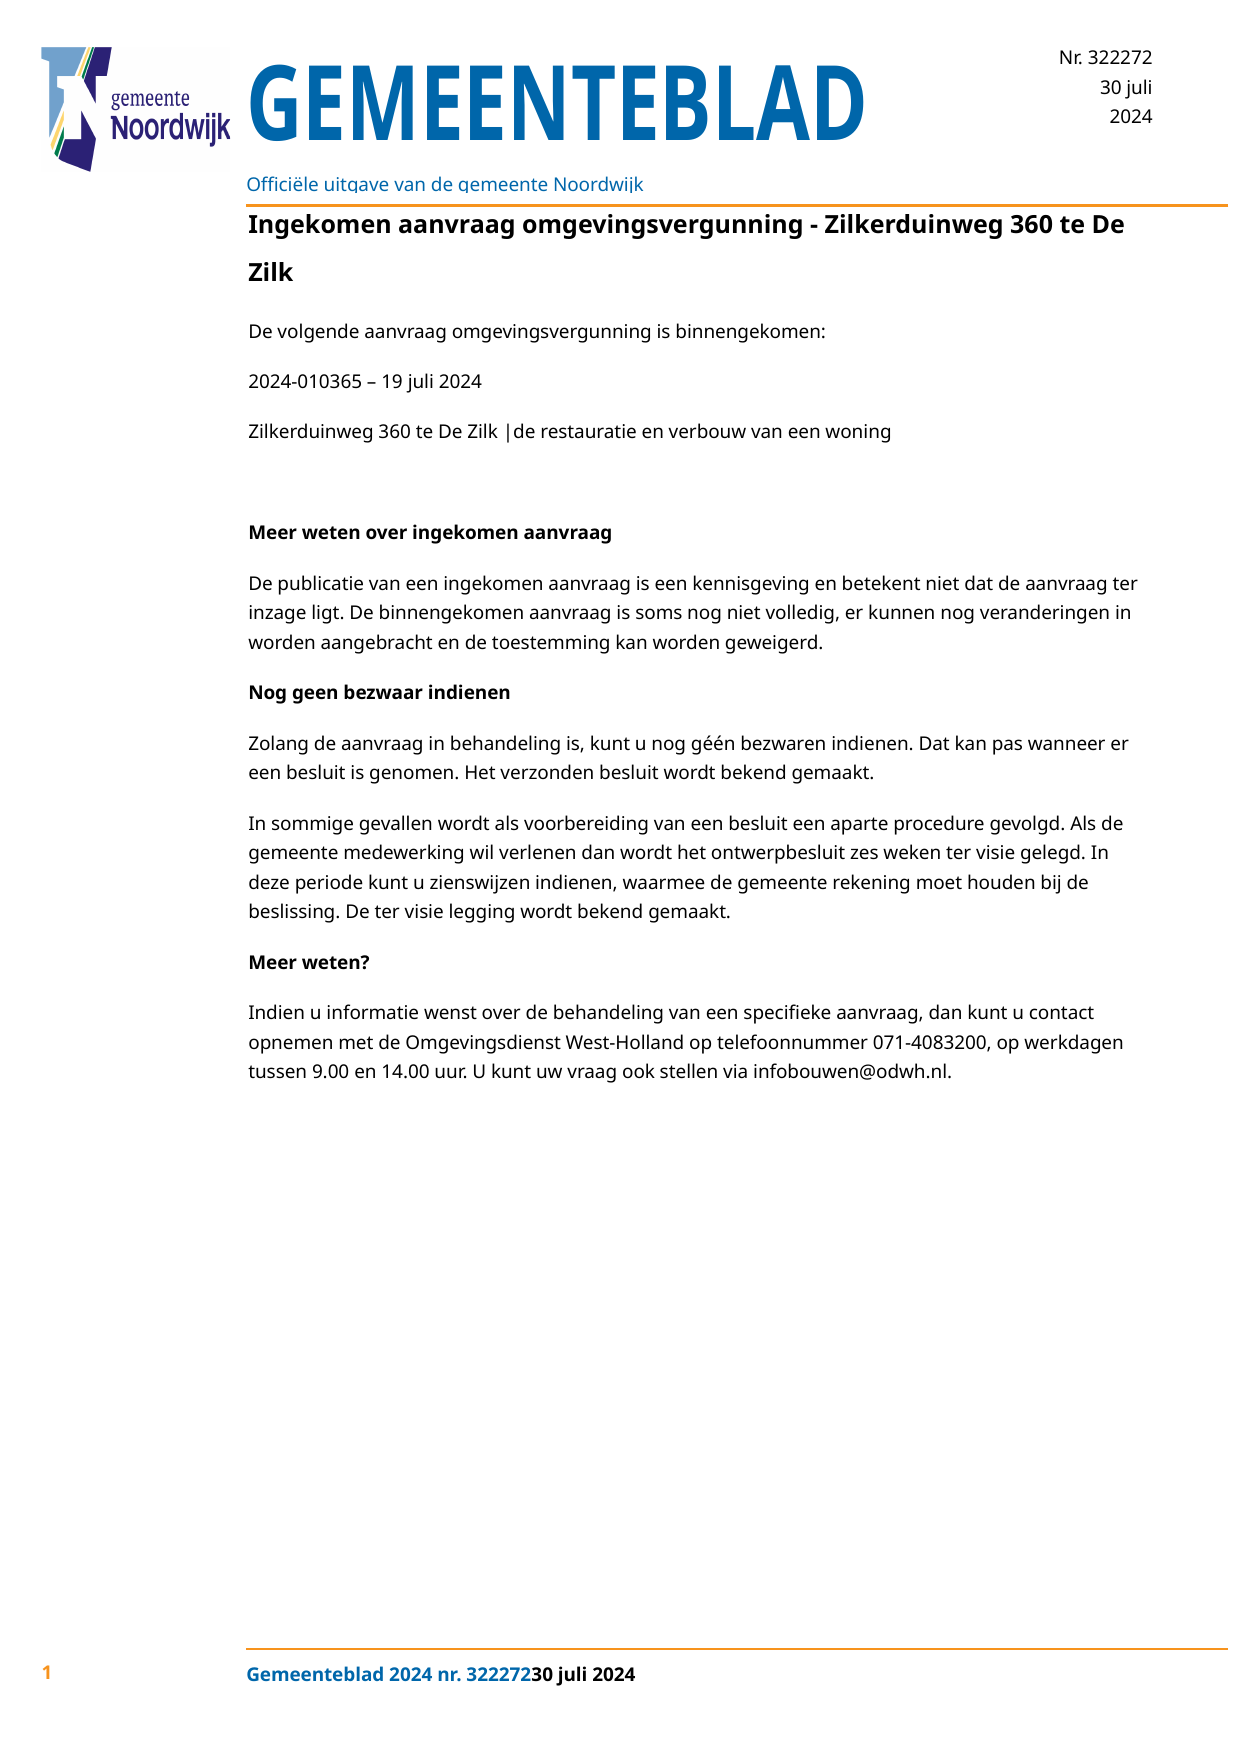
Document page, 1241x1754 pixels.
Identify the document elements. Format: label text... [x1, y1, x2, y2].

text Zolang de aanvraag in behandeling is, kunt u nog géén bezwaren indienen. Dat kan pas wanneer er een besluit is genomen. Het verzonden besluit wordt bekend gemaakt. [248, 730, 1152, 785]
text Ingekomen aanvraag omgevingsvergunning - Zilkerduinweg 360 te De Zilk [248, 207, 1152, 288]
text Meer weten over ingekomen aanvraag [248, 519, 1152, 545]
text Indien u informatie wenst over de behandeling van een specifieke aanvraag, dan kunt u contact opnemen met de Omgevingsdienst West-Holland op telefoonnummer 071-4083200, op werkdagen tussen 9.00 en 14.00 uur. U kunt uw vraag ook stellen via infobouwen@odwh.nl. [248, 999, 1152, 1084]
text Nog geen bezwaar indienen [248, 679, 1152, 705]
text De volgende aanvraag omgevingsvergunning is binnengekomen: [248, 318, 1152, 344]
text In sommige gevallen wordt als voorbereiding van een besluit een aparte procedure gevolgd. Als de gemeente medewerking wil verlenen dan wordt het ontwerpbesluit zes weken ter visie gelegd. In deze periode kunt u zienswijzen indienen, waarmee de gemeente rekening moet houden bij de beslissing. De ter visie legging wordt bekend gemaakt. [248, 810, 1152, 924]
text De publicatie van een ingekomen aanvraag is een kennisgeving en betekent niet dat de aanvraag ter inzage ligt. De binnengekomen aanvraag is soms nog niet volledig, er kunnen nog veranderingen in worden aangebracht en de toestemming kan worden geweigerd. [248, 570, 1152, 655]
text Zilkerduinweg 360 te De Zilk |de restauratie en verbouw van een woning [248, 419, 1152, 444]
picture [41, 47, 231, 172]
text Meer weten? [248, 949, 1152, 975]
text 2024-010365 – 19 juli 2024 [248, 368, 1152, 394]
